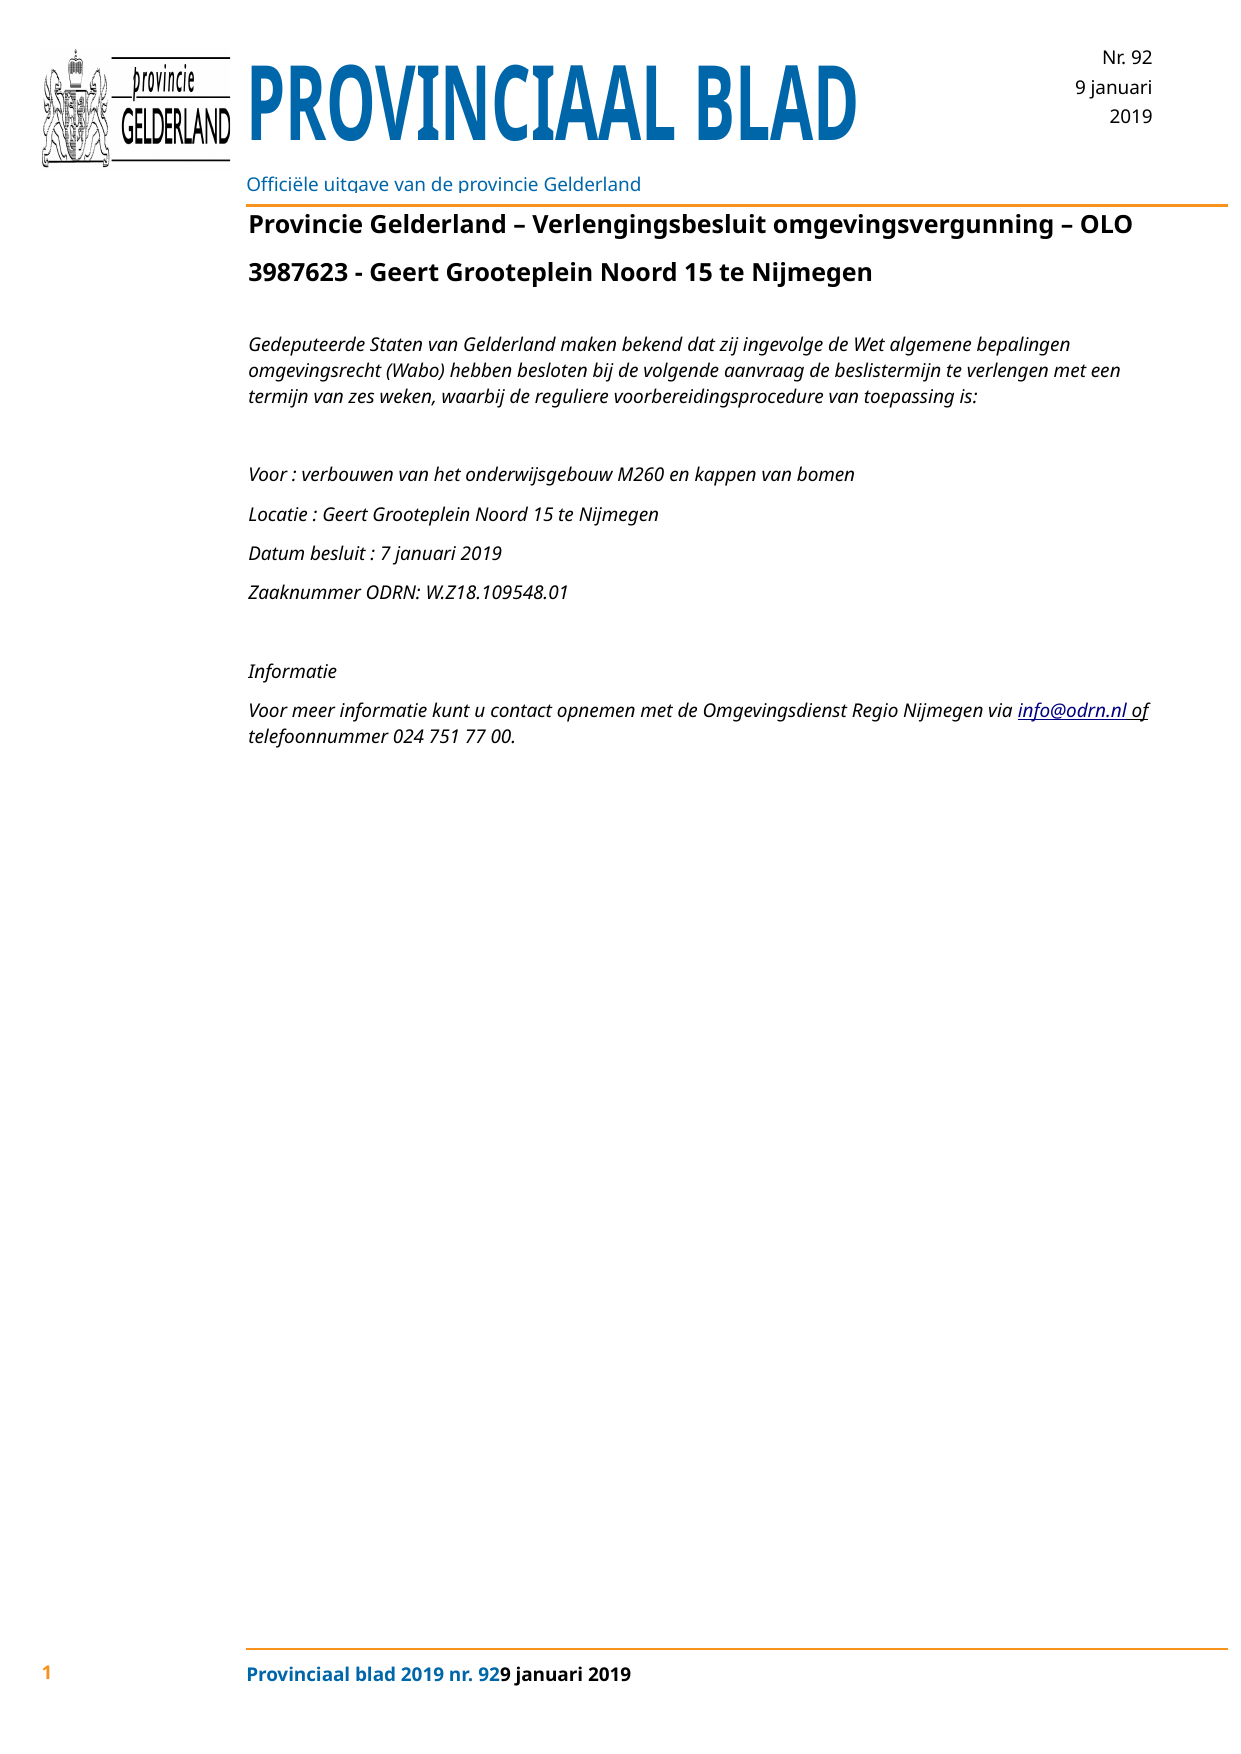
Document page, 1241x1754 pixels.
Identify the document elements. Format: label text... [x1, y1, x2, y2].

text Gedeputeerde Staten van Gelderland maken bekend dat zij ingevolge de Wet algemene bepalingen omgevingsrecht (Wabo) hebben besloten bij de volgende aanvraag de beslistermijn te verlengen met een termijn van zes weken, waarbij de reguliere voorbereidingsprocedure van toepassing is: [248, 331, 1152, 409]
text Informatie [248, 658, 1152, 683]
text Provincie Gelderland – Verlengingsbesluit omgevingsvergunning – OLO 3987623 - Geert Grooteplein Noord 15 te Nijmegen [248, 207, 1152, 288]
text Zaaknummer ODRN: W.Z18.109548.01 [248, 579, 1152, 605]
text Locatie : Geert Grooteplein Noord 15 te Nijmegen [248, 501, 1152, 526]
picture [41, 47, 231, 172]
text Voor : verbouwen van het onderwijsgebouw M260 en kappen van bomen [248, 461, 1152, 487]
text Voor meer informatie kunt u contact opnemen met de Omgevingsdienst Regio Nijmegen via info@odrn.nl of telefoonnummer 024 751 77 00. [248, 697, 1152, 748]
text Datum besluit : 7 januari 2019 [248, 540, 1152, 566]
